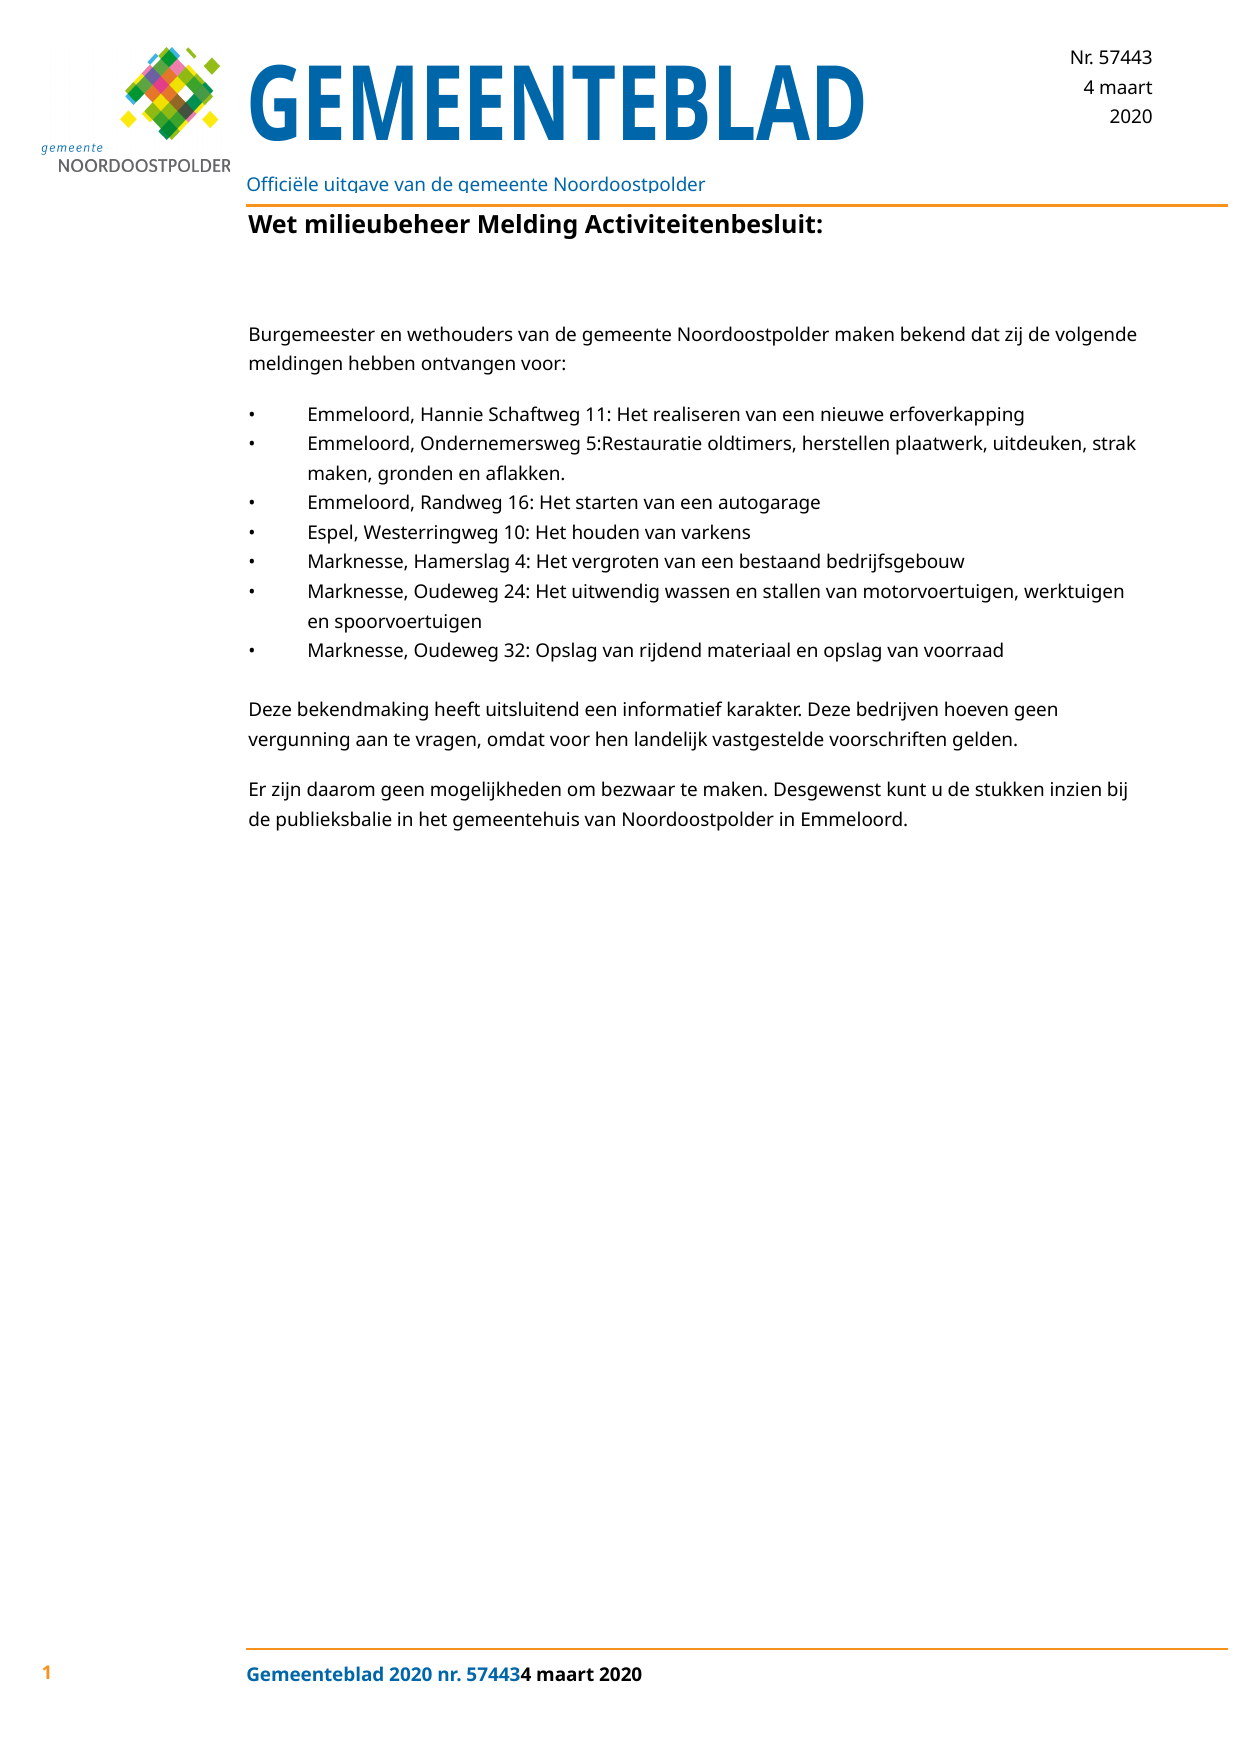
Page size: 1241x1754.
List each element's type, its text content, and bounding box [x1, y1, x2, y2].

list Emmeloord, Ondernemersweg 5:Restauratie oldtimers, herstellen plaatwerk, uitdeuken, strak maken, gronden en aflakken. [248, 430, 1152, 486]
picture [41, 47, 231, 172]
list Marknesse, Oudeweg 24: Het uitwendig wassen en stallen van motorvoertuigen, werktuigen en spoorvoertuigen [248, 578, 1152, 633]
text Burgemeester en wethouders van de gemeente Noordoostpolder maken bekend dat zij de volgende meldingen hebben ontvangen voor: [248, 321, 1152, 376]
list Emmeloord, Randweg 16: Het starten van een autogarage [248, 489, 1152, 515]
list Marknesse, Oudeweg 32: Opslag van rijdend materiaal en opslag van voorraad [248, 637, 1152, 663]
list Marknesse, Hamerslag 4: Het vergroten van een bestaand bedrijfsgebouw [248, 549, 1152, 574]
list Espel, Westerringweg 10: Het houden van varkens [248, 519, 1152, 545]
text Wet milieubeheer Melding Activiteitenbesluit: [248, 207, 1152, 241]
list Emmeloord, Hannie Schaftweg 11: Het realiseren van een nieuwe erfoverkapping [248, 401, 1152, 426]
text Deze bekendmaking heeft uitsluitend een informatief karakter. Deze bedrijven hoeven geen vergunning aan te vragen, omdat voor hen landelijk vastgestelde voorschriften gelden. [248, 697, 1152, 752]
text Er zijn daarom geen mogelijkheden om bezwaar te maken. Desgewenst kunt u de stukken inzien bij de publieksbalie in het gemeentehuis van Noordoostpolder in Emmeloord. [248, 777, 1152, 832]
